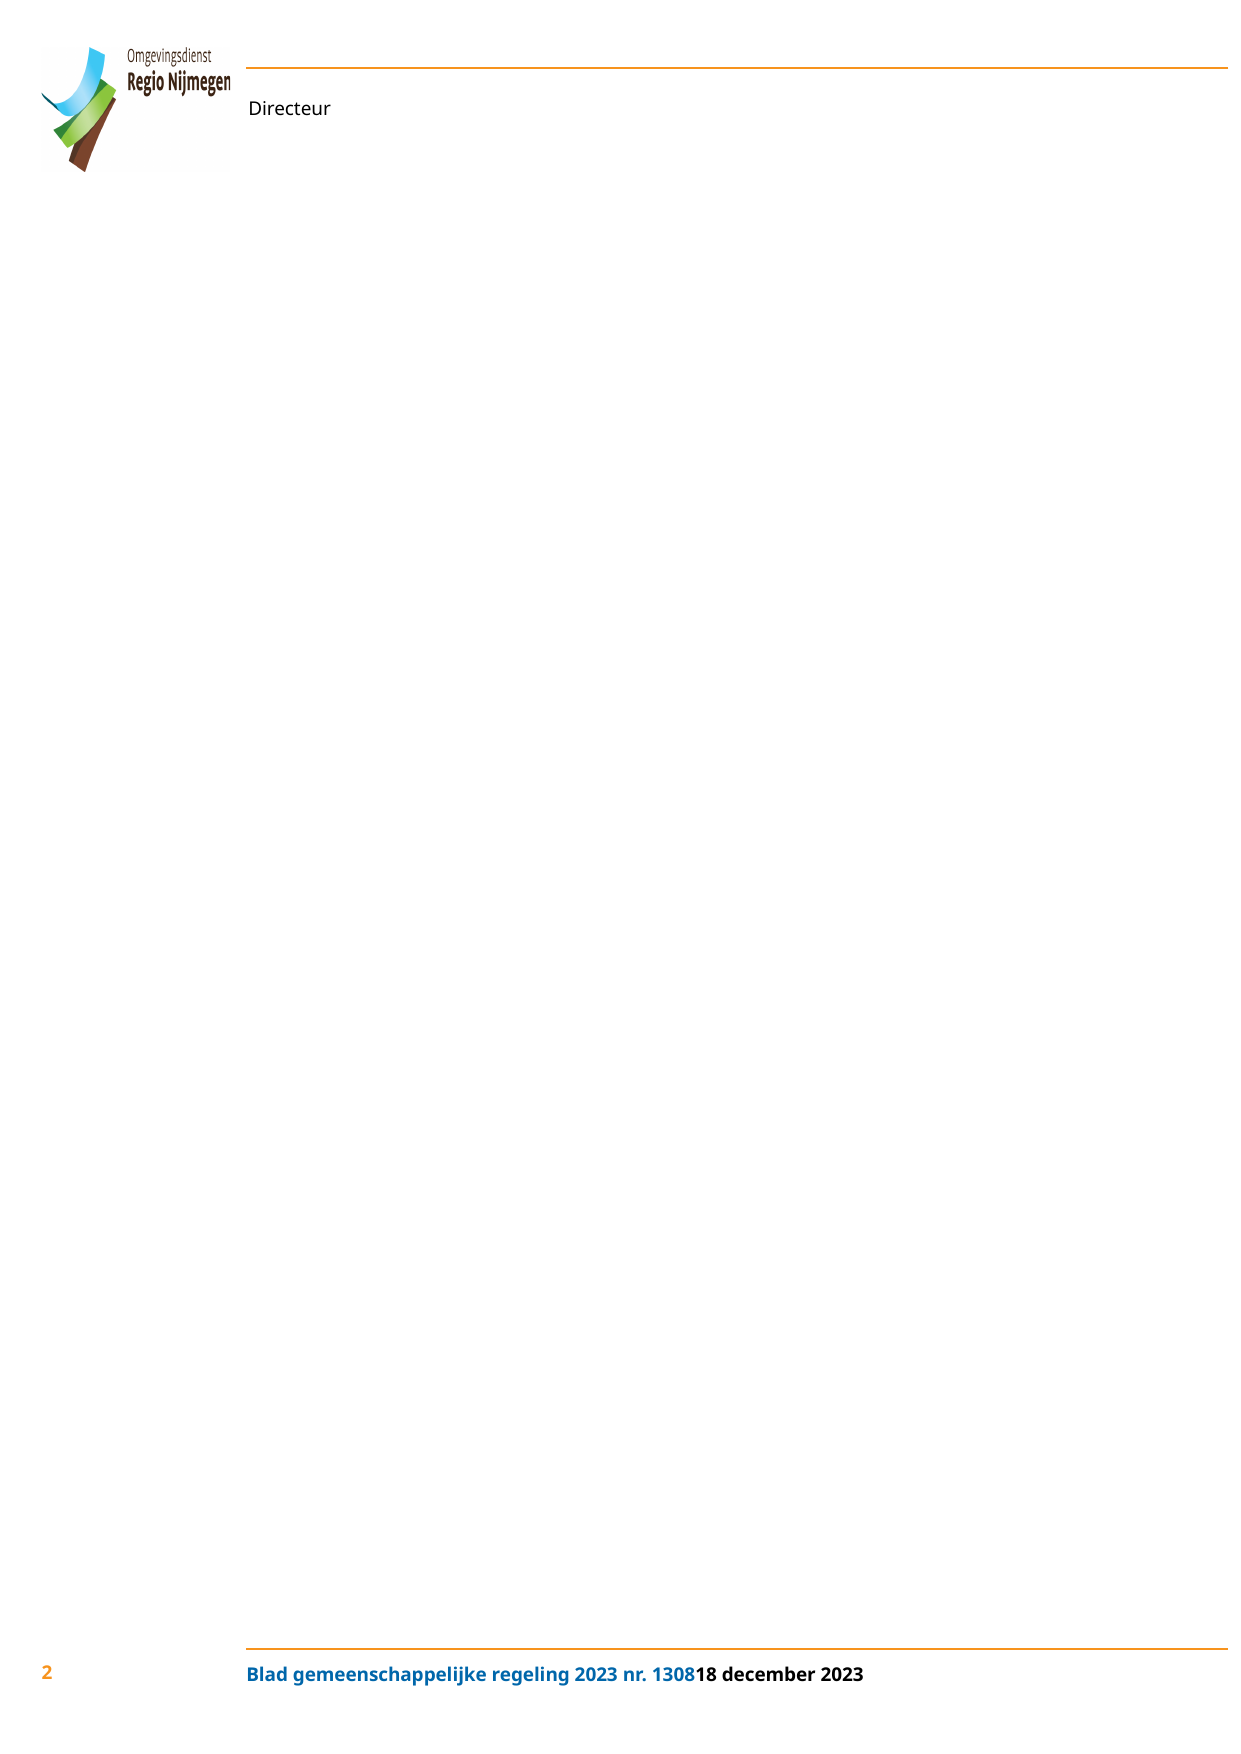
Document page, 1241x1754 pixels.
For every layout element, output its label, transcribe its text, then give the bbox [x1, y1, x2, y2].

text Directeur [248, 95, 1152, 121]
picture [41, 47, 231, 172]
